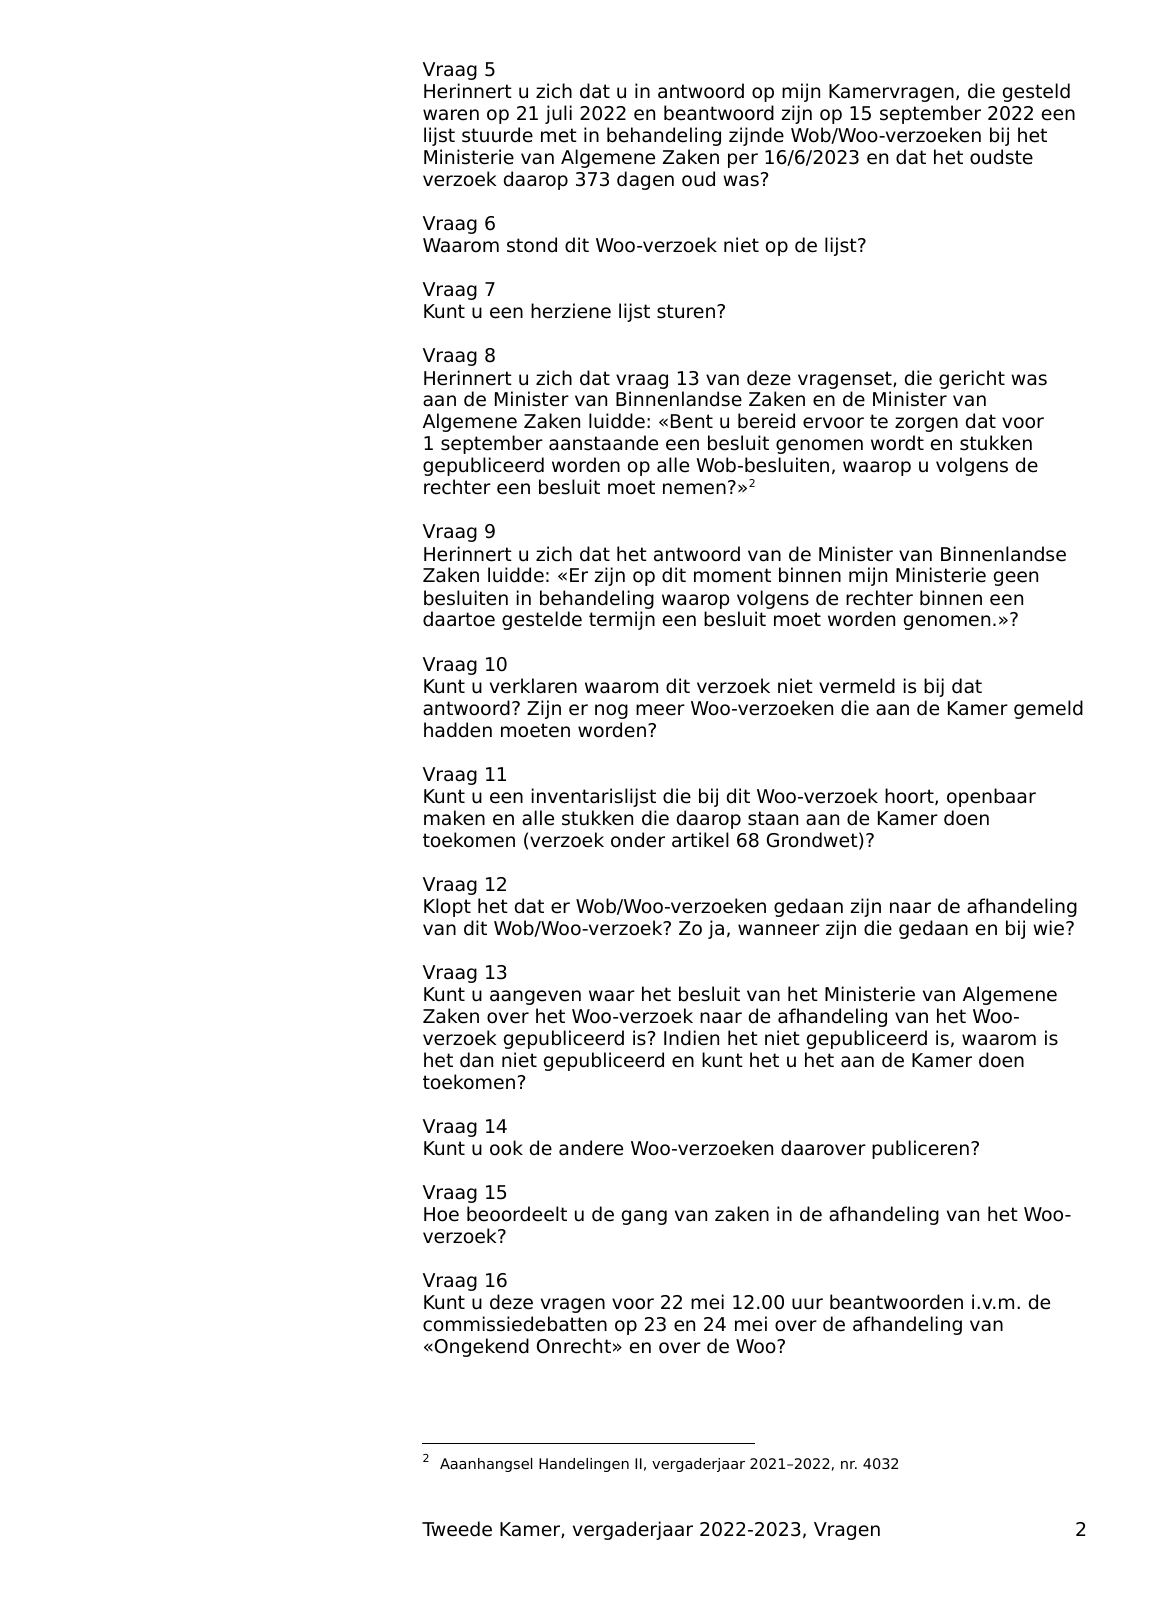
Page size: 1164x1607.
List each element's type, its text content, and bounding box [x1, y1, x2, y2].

text Vraag 15 [422, 1182, 1087, 1204]
text Herinnert u zich dat het antwoord van de Minister van Binnenlandse Zaken luidde: «Er zijn op dit moment binnen mijn Ministerie geen besluiten in behandeling waarop volgens de rechter binnen een daartoe gestelde termijn een besluit moet worden genomen.»? [422, 543, 1087, 631]
text Kunt u deze vragen voor 22 mei 12.00 uur beantwoorden i.v.m. de commissiedebatten op 23 en 24 mei over de afhandeling van «Ongekend Onrecht» en over de Woo? [422, 1292, 1087, 1358]
text Vraag 8 [422, 345, 1087, 367]
text Aaanhangsel Handelingen II, vergaderjaar 2021–2022, nr. 4032 [422, 1452, 1087, 1474]
text Vraag 13 [422, 962, 1087, 984]
text Vraag 11 [422, 764, 1087, 786]
text Vraag 14 [422, 1116, 1087, 1138]
text Vraag 12 [422, 874, 1087, 896]
text Vraag 5 [422, 59, 1087, 81]
text Vraag 10 [422, 653, 1087, 676]
text Waarom stond dit Woo-verzoek niet op de lijst? [422, 235, 1087, 257]
text Kunt u ook de andere Woo-verzoeken daarover publiceren? [422, 1138, 1087, 1160]
text Kunt u een inventarislijst die bij dit Woo-verzoek hoort, openbaar maken en alle stukken die daarop staan aan de Kamer doen toekomen (verzoek onder artikel 68 Grondwet)? [422, 786, 1087, 852]
text Kunt u verklaren waarom dit verzoek niet vermeld is bij dat antwoord? Zijn er nog meer Woo-verzoeken die aan de Kamer gemeld hadden moeten worden? [422, 676, 1087, 741]
text Vraag 6 [422, 213, 1087, 235]
text Klopt het dat er Wob/Woo-verzoeken gedaan zijn naar de afhandeling van dit Wob/Woo-verzoek? Zo ja, wanneer zijn die gedaan en bij wie? [422, 896, 1087, 940]
text Kunt u aangeven waar het besluit van het Ministerie van Algemene Zaken over het Woo-verzoek naar de afhandeling van het Woo-verzoek gepubliceerd is? Indien het niet gepubliceerd is, waarom is het dan niet gepubliceerd en kunt het u het aan de Kamer doen toekomen? [422, 984, 1087, 1094]
text Vraag 9 [422, 521, 1087, 543]
text Vraag 7 [422, 279, 1087, 301]
text Vraag 16 [422, 1270, 1087, 1292]
text Kunt u een herziene lijst sturen? [422, 301, 1087, 323]
text Herinnert u zich dat vraag 13 van deze vragenset, die gericht was aan de Minister van Binnenlandse Zaken en de Minister van Algemene Zaken luidde: «Bent u bereid ervoor te zorgen dat voor 1 september aanstaande een besluit genomen wordt en stukken gepubliceerd worden op alle Wob-besluiten, waarop u volgens de rechter een besluit moet nemen?» [422, 367, 1087, 499]
text Hoe beoordeelt u de gang van zaken in de afhandeling van het Woo-verzoek? [422, 1204, 1087, 1248]
text Herinnert u zich dat u in antwoord op mijn Kamervragen, die gesteld waren op 21 juli 2022 en beantwoord zijn op 15 september 2022 een lijst stuurde met in behandeling zijnde Wob/Woo-verzoeken bij het Ministerie van Algemene Zaken per 16/6/2023 en dat het oudste verzoek daarop 373 dagen oud was? [422, 81, 1087, 191]
